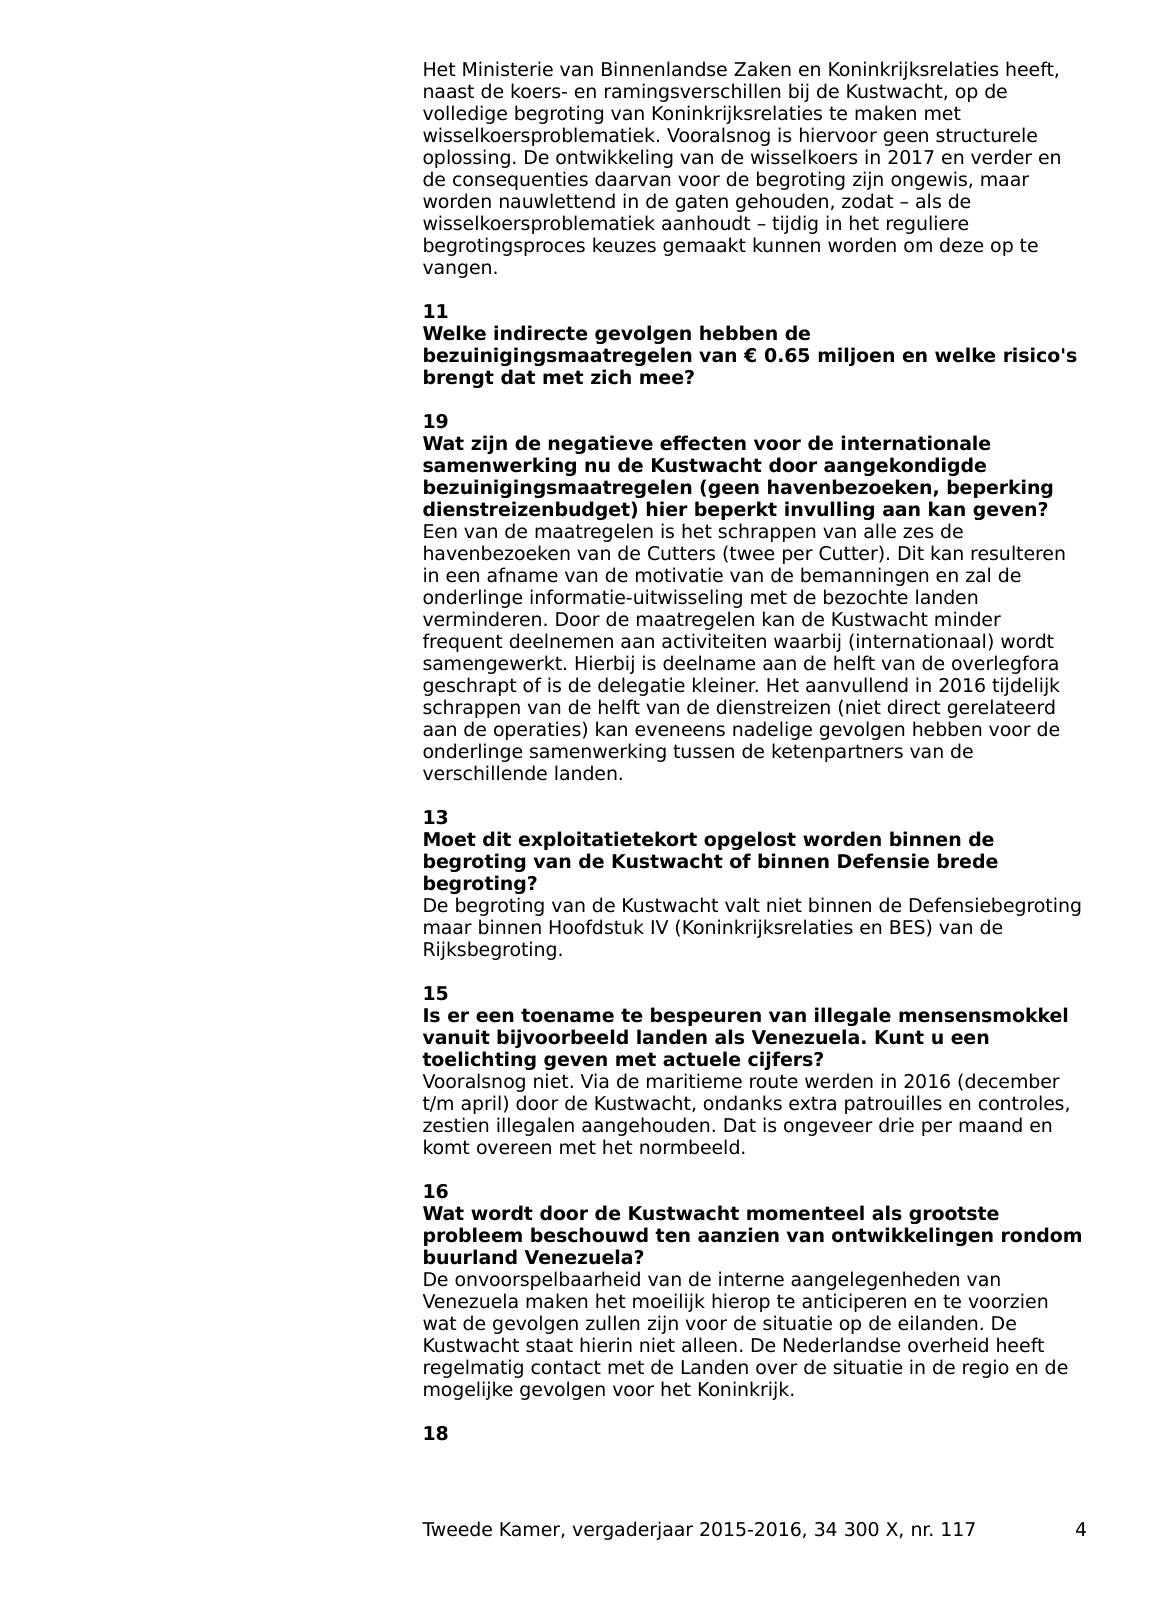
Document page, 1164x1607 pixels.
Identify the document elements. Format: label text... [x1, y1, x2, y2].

text Is er een toename te bespeuren van illegale mensensmokkel vanuit bijvoorbeeld landen als Venezuela. Kunt u een toelichting geven met actuele cijfers? [422, 1005, 1087, 1071]
text 11 [422, 301, 1087, 323]
text De begroting van de Kustwacht valt niet binnen de Defensiebegroting maar binnen Hoofdstuk IV (Koninkrijksrelaties en BES) van de Rijksbegroting. [422, 895, 1087, 961]
text Welke indirecte gevolgen hebben de bezuinigingsmaatregelen van € 0.65 miljoen en welke risico's brengt dat met zich mee? [422, 323, 1087, 389]
text 16 [422, 1181, 1087, 1203]
text 15 [422, 983, 1087, 1005]
text Wat wordt door de Kustwacht momenteel als grootste probleem beschouwd ten aanzien van ontwikkelingen rondom buurland Venezuela? [422, 1203, 1087, 1269]
text 13 [422, 807, 1087, 829]
text 18 [422, 1423, 1087, 1445]
text Een van de maatregelen is het schrappen van alle zes de havenbezoeken van de Cutters (twee per Cutter). Dit kan resulteren in een afname van de motivatie van de bemanningen en zal de onderlinge informatie-uitwisseling met de bezochte landen verminderen. Door de maatregelen kan de Kustwacht minder frequent deelnemen aan activiteiten waarbij (internationaal) wordt samengewerkt. Hierbij is deelname aan de helft van de overlegfora geschrapt of is de delegatie kleiner. Het aanvullend in 2016 tijdelijk schrappen van de helft van de dienstreizen (niet direct gerelateerd aan de operaties) kan eveneens nadelige gevolgen hebben voor de onderlinge samenwerking tussen de ketenpartners van de verschillende landen. [422, 521, 1087, 785]
text De onvoorspelbaarheid van de interne aangelegenheden van Venezuela maken het moeilijk hierop te anticiperen en te voorzien wat de gevolgen zullen zijn voor de situatie op de eilanden. De Kustwacht staat hierin niet alleen. De Nederlandse overheid heeft regelmatig contact met de Landen over de situatie in de regio en de mogelijke gevolgen voor het Koninkrijk. [422, 1269, 1087, 1401]
text Moet dit exploitatietekort opgelost worden binnen de begroting van de Kustwacht of binnen Defensie brede begroting? [422, 829, 1087, 895]
text Het Ministerie van Binnenlandse Zaken en Koninkrijksrelaties heeft, naast de koers- en ramingsverschillen bij de Kustwacht, op de volledige begroting van Koninkrijksrelaties te maken met wisselkoersproblematiek. Vooralsnog is hiervoor geen structurele oplossing. De ontwikkeling van de wisselkoers in 2017 en verder en de consequenties daarvan voor de begroting zijn ongewis, maar worden nauwlettend in de gaten gehouden, zodat – als de wisselkoersproblematiek aanhoudt – tijdig in het reguliere begrotingsproces keuzes gemaakt kunnen worden om deze op te vangen. [422, 59, 1087, 279]
text Vooralsnog niet. Via de maritieme route werden in 2016 (december t/m april) door de Kustwacht, ondanks extra patrouilles en controles, zestien illegalen aangehouden. Dat is ongeveer drie per maand en komt overeen met het normbeeld. [422, 1071, 1087, 1159]
text Wat zijn de negatieve effecten voor de internationale samenwerking nu de Kustwacht door aangekondigde bezuinigingsmaatregelen (geen havenbezoeken, beperking dienstreizenbudget) hier beperkt invulling aan kan geven? [422, 433, 1087, 521]
text 19 [422, 411, 1087, 433]
